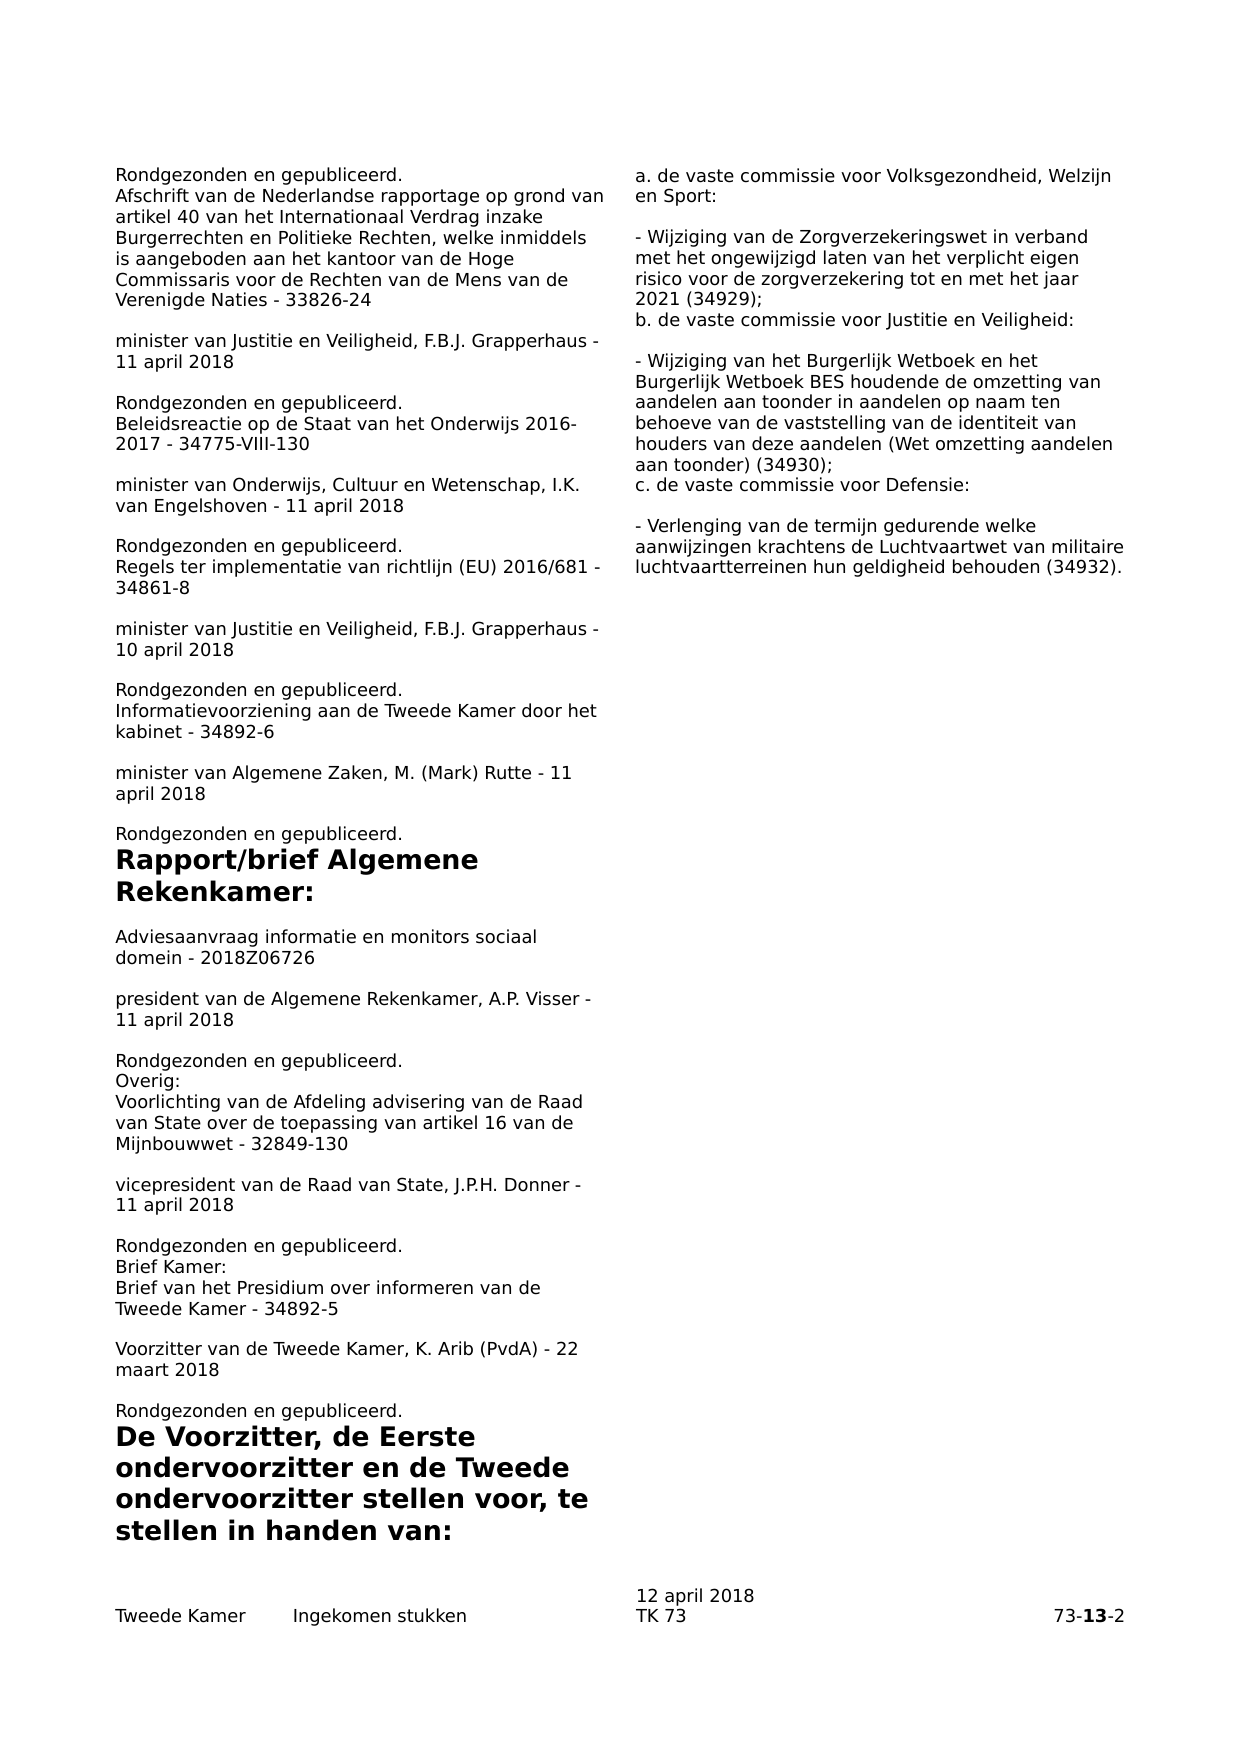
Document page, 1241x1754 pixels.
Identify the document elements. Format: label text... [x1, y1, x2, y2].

text minister van Onderwijs, Cultuur en Wetenschap, I.K. van Engelshoven - 11 april 2018 [115, 475, 605, 516]
text Regels ter implementatie van richtlijn (EU) 2016/681 - 34861-8 [115, 557, 605, 599]
text Rondgezonden en gepubliceerd. [115, 536, 605, 557]
text president van de Algemene Rekenkamer, A.P. Visser - 11 april 2018 [115, 989, 605, 1030]
text minister van Justitie en Veiligheid, F.B.J. Grapperhaus - 11 april 2018 [115, 331, 605, 372]
text Rondgezonden en gepubliceerd. [115, 165, 605, 186]
text Voorzitter van de Tweede Kamer, K. Arib (PvdA) - 22 maart 2018 [115, 1339, 605, 1381]
text Rondgezonden en gepubliceerd. [115, 824, 605, 845]
text Beleidsreactie op de Staat van het Onderwijs 2016-2017 - 34775-VIII-130 [115, 413, 605, 455]
text b. de vaste commissie voor Justitie en Veiligheid: [635, 310, 1125, 331]
text - Wijziging van de Zorgverzekeringswet in verband met het ongewijzigd laten van het verplicht eigen risico voor de zorgverzekering tot en met het jaar 2021 (34929); [635, 227, 1125, 310]
text a. de vaste commissie voor Volksgezondheid, Welzijn en Sport: [635, 165, 1125, 207]
text Afschrift van de Nederlandse rapportage op grond van artikel 40 van het Internationaal Verdrag inzake Burgerrechten en Politieke Rechten, welke inmiddels is aangeboden aan het kantoor van de Hoge Commissaris voor de Rechten van de Mens van de Verenigde Naties - 33826-24 [115, 186, 605, 311]
text c. de vaste commissie voor Defensie: [635, 475, 1125, 496]
title Rapport/brief Algemene Rekenkamer: [115, 845, 605, 907]
text Rondgezonden en gepubliceerd. [115, 1236, 605, 1257]
text Overig: [115, 1071, 605, 1092]
text Adviesaanvraag informatie en monitors sociaal domein - 2018Z06726 [115, 927, 605, 969]
text Rondgezonden en gepubliceerd. [115, 1401, 605, 1421]
text minister van Algemene Zaken, M. (Mark) Rutte - 11 april 2018 [115, 763, 605, 804]
text Rondgezonden en gepubliceerd. [115, 392, 605, 413]
text Informatievoorziening aan de Tweede Kamer door het kabinet - 34892-6 [115, 701, 605, 743]
text Brief Kamer: [115, 1257, 605, 1277]
text Brief van het Presidium over informeren van de Tweede Kamer - 34892-5 [115, 1277, 605, 1319]
text Rondgezonden en gepubliceerd. [115, 680, 605, 701]
text Rondgezonden en gepubliceerd. [115, 1050, 605, 1071]
text minister van Justitie en Veiligheid, F.B.J. Grapperhaus - 10 april 2018 [115, 619, 605, 660]
text vicepresident van de Raad van State, J.P.H. Donner - 11 april 2018 [115, 1174, 605, 1216]
text - Verlenging van de termijn gedurende welke aanwijzingen krachtens de Luchtvaartwet van militaire luchtvaartterreinen hun geldigheid behouden (34932). [635, 516, 1125, 578]
text Voorlichting van de Afdeling advisering van de Raad van State over de toepassing van artikel 16 van de Mijnbouwwet - 32849-130 [115, 1092, 605, 1154]
text - Wijziging van het Burgerlijk Wetboek en het Burgerlijk Wetboek BES houdende de omzetting van aandelen aan toonder in aandelen op naam ten behoeve van de vaststelling van de identiteit van houders van deze aandelen (Wet omzetting aandelen aan toonder) (34930); [635, 351, 1125, 475]
title De Voorzitter, de Eerste ondervoorzitter en de Tweede ondervoorzitter stellen voor, te stellen in handen van: [115, 1421, 605, 1546]
